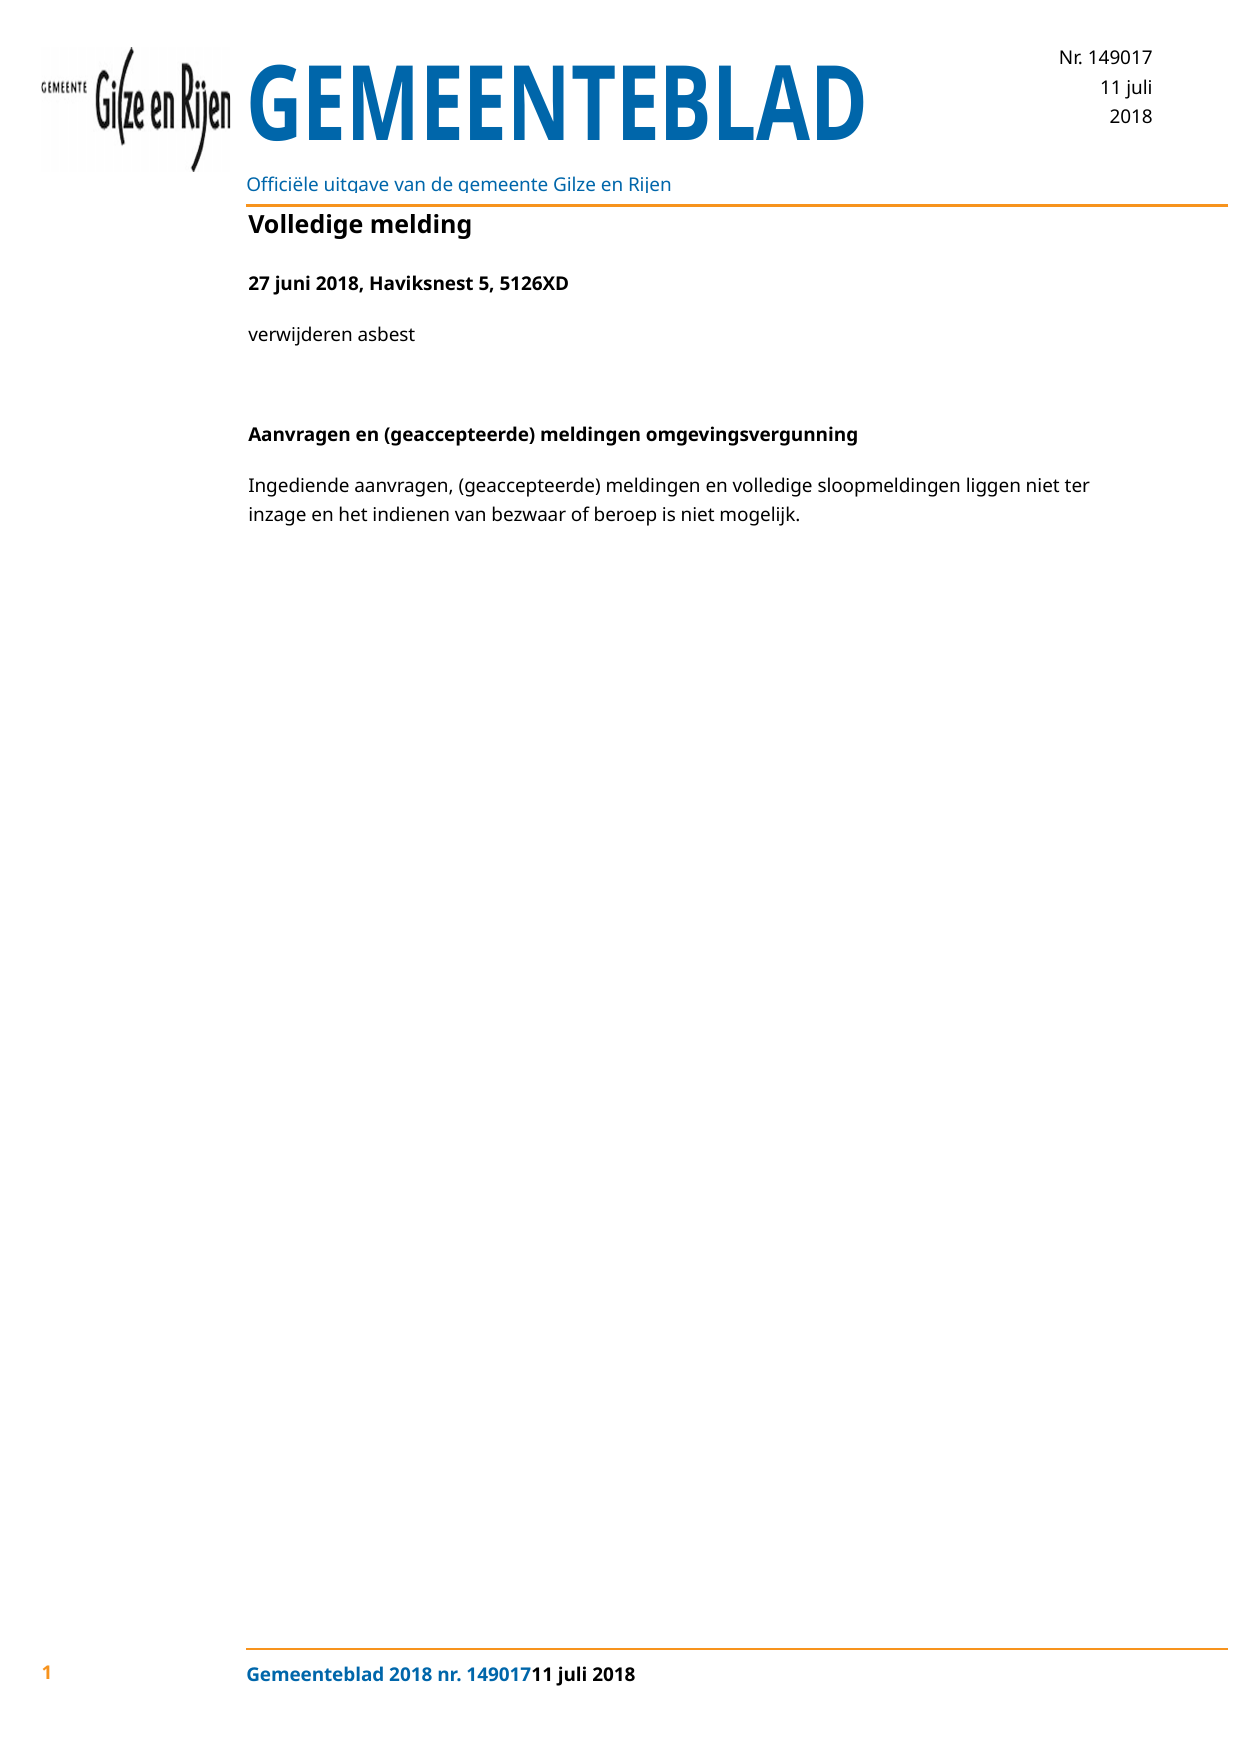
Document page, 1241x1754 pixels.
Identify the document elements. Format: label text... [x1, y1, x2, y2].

text Aanvragen en (geaccepteerde) meldingen omgevingsvergunning [248, 422, 1152, 447]
picture [41, 47, 231, 172]
text Volledige melding [248, 207, 1152, 241]
text 27 juni 2018, Haviksnest 5, 5126XD [248, 270, 1152, 296]
text verwijderen asbest [248, 321, 1152, 346]
text Ingediende aanvragen, (geaccepteerde) meldingen en volledige sloopmeldingen liggen niet ter inzage en het indienen van bezwaar of beroep is niet mogelijk. [248, 472, 1152, 527]
